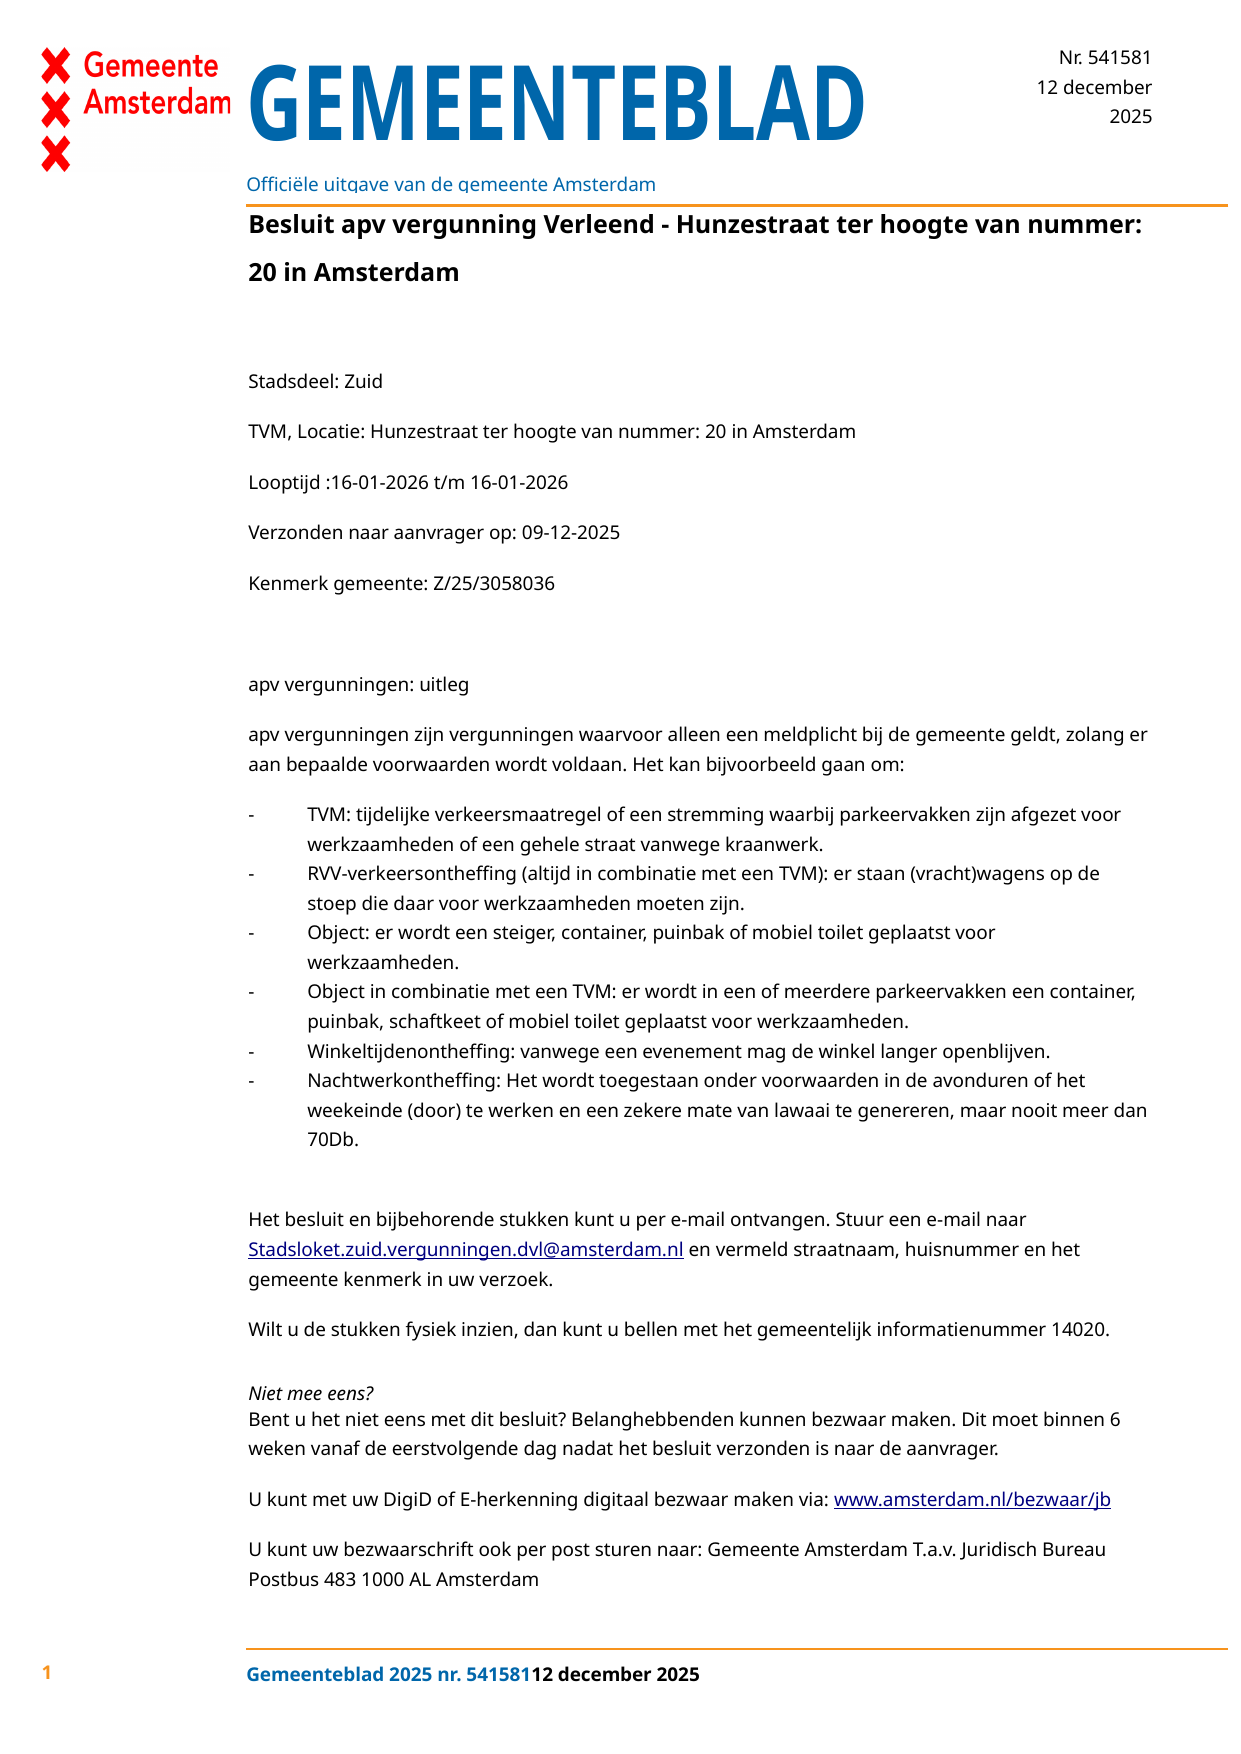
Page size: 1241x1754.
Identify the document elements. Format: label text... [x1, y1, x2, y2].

list Nachtwerkontheffing: Het wordt toegestaan onder voorwaarden in de avonduren of het weekeinde (door) te werken en een zekere mate van lawaai te genereren, maar nooit meer dan 70Db. [248, 1067, 1152, 1152]
text U kunt met uw DigiD of E-herkenning digitaal bezwaar maken via: www.amsterdam.nl/bezwaar/jb [248, 1486, 1152, 1512]
text Bent u het niet eens met dit besluit? Belanghebbenden kunnen bezwaar maken. Dit moet binnen 6 weken vanaf de eerstvolgende dag nadat het besluit verzonden is naar de aanvrager. [248, 1406, 1152, 1461]
text Verzonden naar aanvrager op: 09-12-2025 [248, 519, 1152, 545]
picture [41, 47, 231, 172]
text Besluit apv vergunning Verleend - Hunzestraat ter hoogte van nummer: 20 in Amsterdam [248, 207, 1152, 288]
text Het besluit en bijbehorende stukken kunt u per e-mail ontvangen. Stuur een e-mail naar Stadsloket.zuid.vergunningen.dvl@amsterdam.nl en vermeld straatnaam, huisnummer en het gemeente kenmerk in uw verzoek. [248, 1207, 1152, 1292]
text Niet mee eens? [248, 1380, 1152, 1406]
text TVM, Locatie: Hunzestraat ter hoogte van nummer: 20 in Amsterdam [248, 419, 1152, 444]
list RVV-verkeersontheffing (altijd in combinatie met een TVM): er staan (vracht)wagens op de stoep die daar voor werkzaamheden moeten zijn. [248, 860, 1152, 916]
list Winkeltijdenontheffing: vanwege een evenement mag de winkel langer openblijven. [248, 1038, 1152, 1064]
list TVM: tijdelijke verkeersmaatregel of een stremming waarbij parkeervakken zijn afgezet voor werkzaamheden of een gehele straat vanwege kraanwerk. [248, 801, 1152, 857]
text apv vergunningen: uitleg [248, 671, 1152, 697]
list Object: er wordt een steiger, container, puinbak of mobiel toilet geplaatst voor werkzaamheden. [248, 919, 1152, 975]
text Looptijd :16-01-2026 t/m 16-01-2026 [248, 469, 1152, 495]
text Wilt u de stukken fysiek inzien, dan kunt u bellen met het gemeentelijk informatienummer 14020. [248, 1316, 1152, 1342]
list Object in combinatie met een TVM: er wordt in een of meerdere parkeervakken een container, puinbak, schaftkeet of mobiel toilet geplaatst voor werkzaamheden. [248, 979, 1152, 1034]
text apv vergunningen zijn vergunningen waarvoor alleen een meldplicht bij de gemeente geldt, zolang er aan bepaalde voorwaarden wordt voldaan. Het kan bijvoorbeeld gaan om: [248, 721, 1152, 777]
text Stadsdeel: Zuid [248, 368, 1152, 394]
text U kunt uw bezwaarschrift ook per post sturen naar: Gemeente Amsterdam T.a.v. Juridisch Bureau Postbus 483 1000 AL Amsterdam [248, 1536, 1152, 1592]
text Kenmerk gemeente: Z/25/3058036 [248, 570, 1152, 596]
